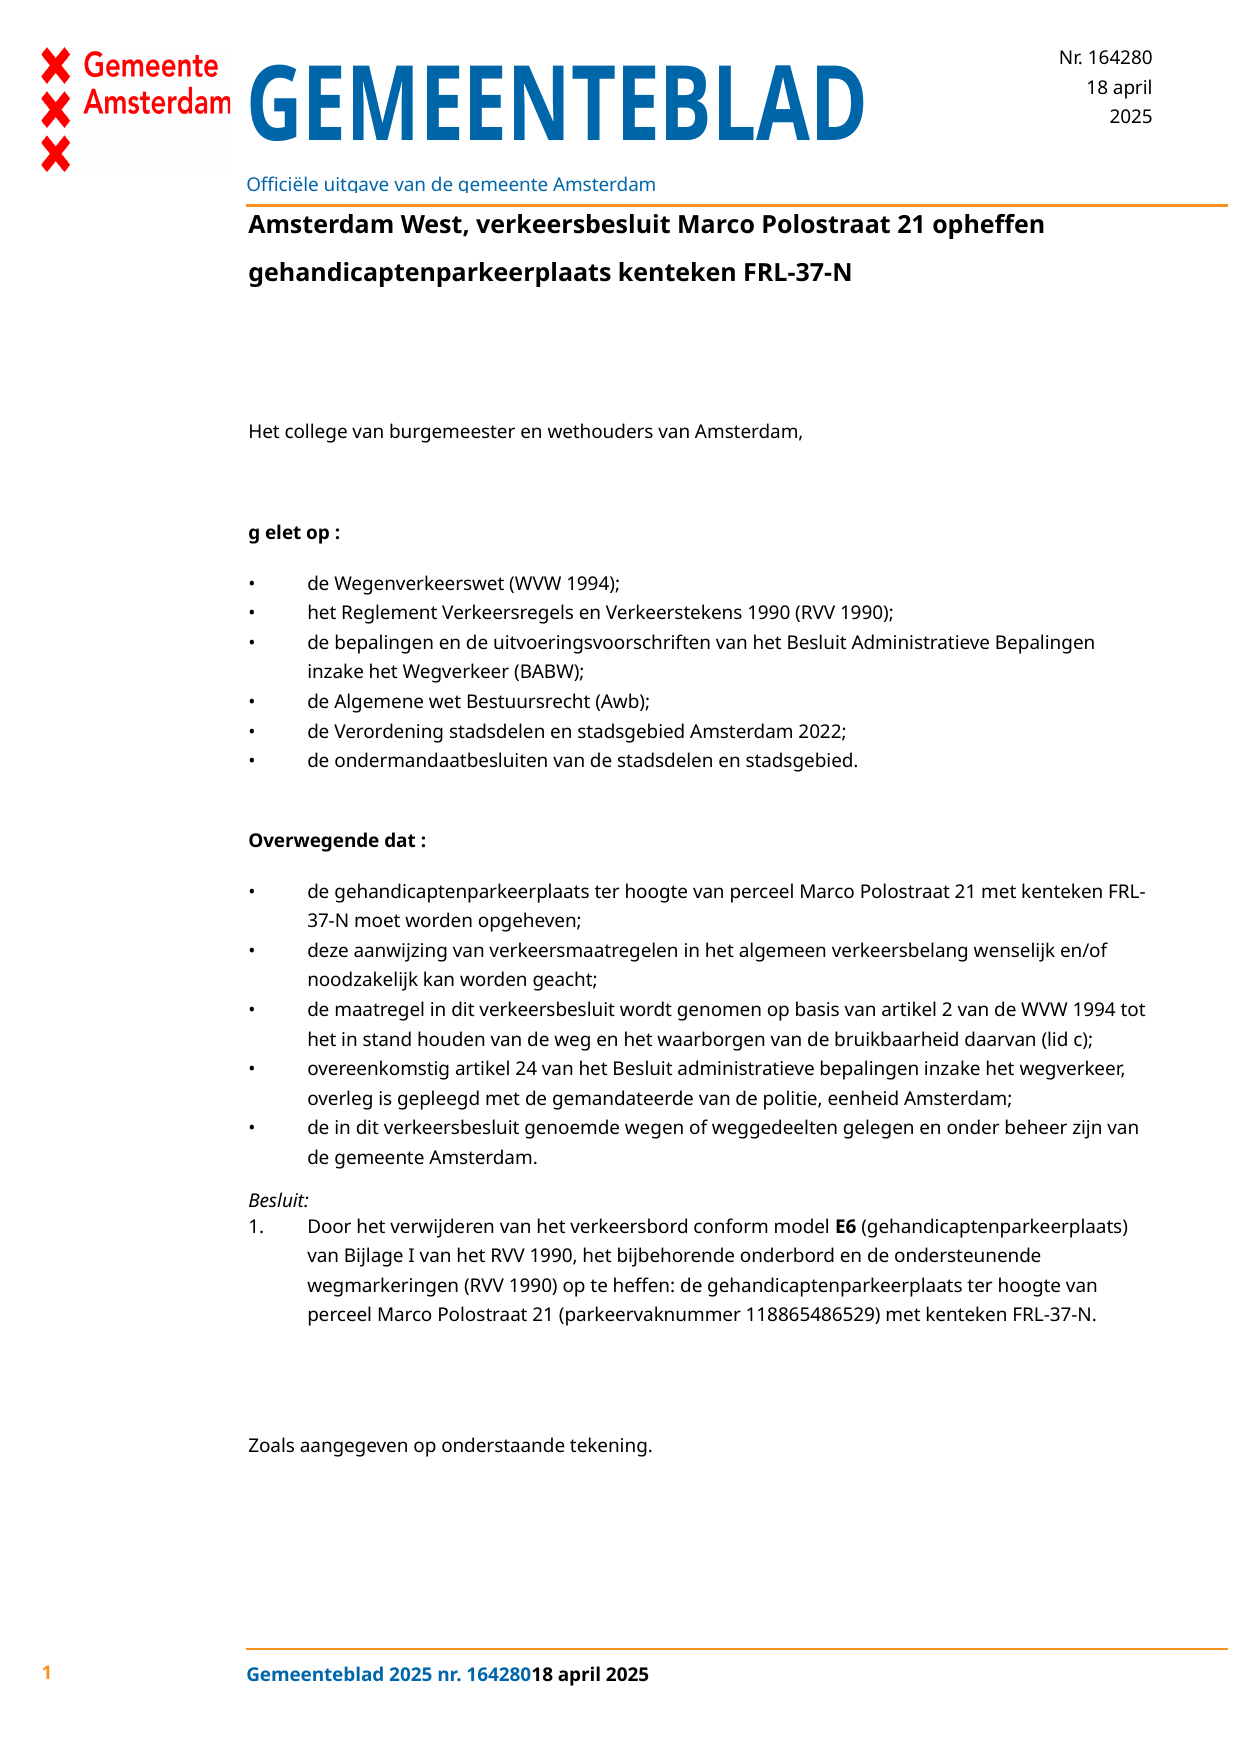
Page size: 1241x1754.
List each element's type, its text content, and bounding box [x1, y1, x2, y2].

list de Wegenverkeerswet (WVW 1994); [248, 570, 1152, 596]
text Zoals aangegeven op onderstaande tekening. [248, 1432, 1152, 1458]
list de ondermandaatbesluiten van de stadsdelen en stadsgebied. [248, 747, 1152, 773]
text Amsterdam West, verkeersbesluit Marco Polostraat 21 opheffen gehandicaptenparkeerplaats kenteken FRL-37-N [248, 207, 1152, 288]
text g elet op : [248, 519, 1152, 545]
picture [41, 47, 231, 172]
list de in dit verkeersbesluit genoemde wegen of weggedeelten gelegen en onder beheer zijn van de gemeente Amsterdam. [248, 1114, 1152, 1170]
list deze aanwijzing van verkeersmaatregelen in het algemeen verkeersbelang wenselijk en/of noodzakelijk kan worden geacht; [248, 937, 1152, 992]
text Overwegende dat : [248, 827, 1152, 853]
text Het college van burgemeester en wethouders van Amsterdam, [248, 419, 1152, 444]
list overeenkomstig artikel 24 van het Besluit administratieve bepalingen inzake het wegverkeer, overleg is gepleegd met de gemandateerde van de politie, eenheid Amsterdam; [248, 1055, 1152, 1111]
list de Verordening stadsdelen en stadsgebied Amsterdam 2022; [248, 718, 1152, 743]
list de maatregel in dit verkeersbesluit wordt genomen op basis van artikel 2 van de WVW 1994 tot het in stand houden van de weg en het waarborgen van de bruikbaarheid daarvan (lid c); [248, 996, 1152, 1051]
list de gehandicaptenparkeerplaats ter hoogte van perceel Marco Polostraat 21 met kenteken FRL-37-N moet worden opgeheven; [248, 878, 1152, 933]
list de bepalingen en de uitvoeringsvoorschriften van het Besluit Administratieve Bepalingen inzake het Wegverkeer (BABW); [248, 629, 1152, 684]
list Door het verwijderen van het verkeersbord conform model E6 (gehandicaptenparkeerplaats) van Bijlage I van het RVV 1990, het bijbehorende onderbord en de ondersteunende wegmarkeringen (RVV 1990) op te heffen: de gehandicaptenparkeerplaats ter hoogte van perceel Marco Polostraat 21 (parkeervaknummer 118865486529) met kenteken FRL-37-N. [248, 1213, 1152, 1327]
text Besluit: [248, 1187, 1152, 1213]
list de Algemene wet Bestuursrecht (Awb); [248, 688, 1152, 714]
list het Reglement Verkeersregels en Verkeerstekens 1990 (RVV 1990); [248, 599, 1152, 625]
